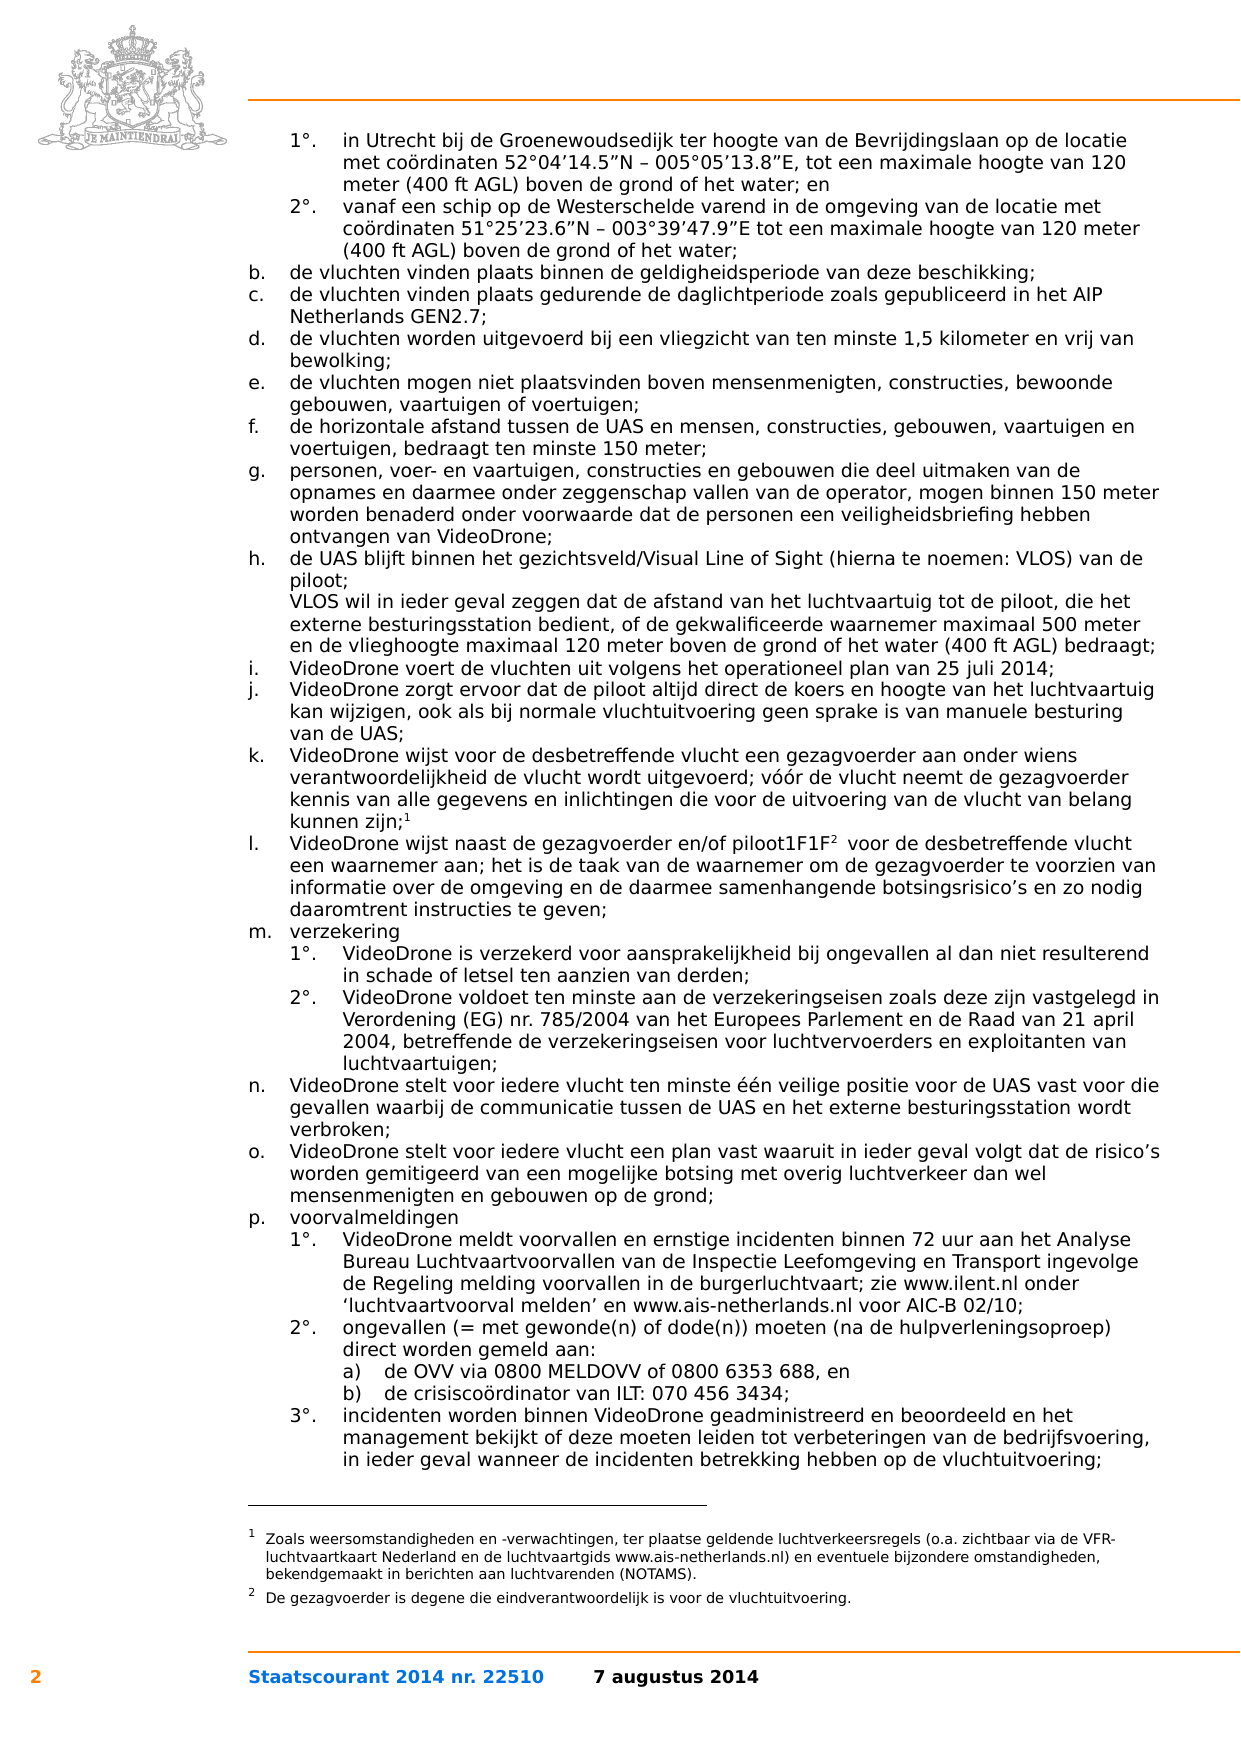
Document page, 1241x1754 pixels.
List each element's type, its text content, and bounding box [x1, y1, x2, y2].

text m. verzekering [248, 921, 1163, 943]
text De gezagvoerder is degene die eindverantwoordelijk is voor de vluchtuitvoering. [248, 1586, 1163, 1608]
text o. VideoDrone stelt voor iedere vlucht een plan vast waaruit in ieder geval volgt dat de risico’s worden gemitigeerd van een mogelijke botsing met overig luchtverkeer dan wel mensenmenigten en gebouwen op de grond; [248, 1141, 1163, 1207]
text 2°. ongevallen (= met gewonde(n) of dode(n)) moeten (na de hulpverleningsoproep) direct worden gemeld aan: [289, 1317, 1163, 1361]
text k. VideoDrone wijst voor de desbetreffende vlucht een gezagvoerder aan onder wiens verantwoordelijkheid de vlucht wordt uitgevoerd; vóór de vlucht neemt de gezagvoerder kennis van alle gegevens en inlichtingen die voor de uitvoering van de vlucht van belang kunnen zijn; [248, 745, 1163, 833]
text b) de crisiscoördinator van ILT: 070 456 3434; [342, 1383, 1163, 1405]
text d. de vluchten worden uitgevoerd bij een vliegzicht van ten minste 1,5 kilometer en vrij van bewolking; [248, 328, 1163, 372]
text g. personen, voer- en vaartuigen, constructies en gebouwen die deel uitmaken van de opnames en daarmee onder zeggenschap vallen van de operator, mogen binnen 150 meter worden benaderd onder voorwaarde dat de personen een veiligheidsbriefing hebben ontvangen van VideoDrone; [248, 459, 1163, 547]
text a) de OVV via 0800 MELDOVV of 0800 6353 688, en [342, 1361, 1163, 1383]
text VLOS wil in ieder geval zeggen dat de afstand van het luchtvaartuig tot de piloot, die het externe besturingsstation bedient, of de gekwalificeerde waarnemer maximaal 500 meter en de vlieghoogte maximaal 120 meter boven de grond of het water (400 ft AGL) bedraagt; [289, 591, 1163, 657]
text l. VideoDrone wijst naast de gezagvoerder en/of piloot1F1F voor de desbetreffende vlucht een waarnemer aan; het is de taak van de waarnemer om de gezagvoerder te voorzien van informatie over de omgeving en de daarmee samenhangende botsingsrisico’s en zo nodig daaromtrent instructies te geven; [248, 833, 1163, 921]
picture [38, 25, 227, 150]
text c. de vluchten vinden plaats gedurende de daglichtperiode zoals gepubliceerd in het AIP Netherlands GEN2.7; [248, 284, 1163, 328]
text h. de UAS blijft binnen het gezichtsveld/Visual Line of Sight (hierna te noemen: VLOS) van de piloot; [248, 547, 1163, 591]
text 1°. in Utrecht bij de Groenewoudsedijk ter hoogte van de Bevrijdingslaan op de locatie met coördinaten 52°04’14.5”N – 005°05’13.8”E, tot een maximale hoogte van 120 meter (400 ft AGL) boven de grond of het water; en [289, 130, 1163, 196]
text e. de vluchten mogen niet plaatsvinden boven mensenmenigten, constructies, bewoonde gebouwen, vaartuigen of voertuigen; [248, 372, 1163, 416]
text i. VideoDrone voert de vluchten uit volgens het operationeel plan van 25 juli 2014; [248, 657, 1163, 679]
text n. VideoDrone stelt voor iedere vlucht ten minste één veilige positie voor de UAS vast voor die gevallen waarbij de communicatie tussen de UAS en het externe besturingsstation wordt verbroken; [248, 1075, 1163, 1141]
text 1°. VideoDrone meldt voorvallen en ernstige incidenten binnen 72 uur aan het Analyse Bureau Luchtvaartvoorvallen van de Inspectie Leefomgeving en Transport ingevolge de Regeling melding voorvallen in de burgerluchtvaart; zie www.ilent.nl onder ‘luchtvaartvoorval melden’ en www.ais-netherlands.nl voor AIC-B 02/10; [289, 1229, 1163, 1317]
text 3°. incidenten worden binnen VideoDrone geadministreerd en beoordeeld en het management bekijkt of deze moeten leiden tot verbeteringen van de bedrijfsvoering, in ieder geval wanneer de incidenten betrekking hebben op de vluchtuitvoering; [289, 1405, 1163, 1471]
text p. voorvalmeldingen [248, 1207, 1163, 1229]
text Zoals weersomstandigheden en -verwachtingen, ter plaatse geldende luchtverkeersregels (o.a. zichtbaar via de VFR-luchtvaartkaart Nederland en de luchtvaartgids www.ais-netherlands.nl) en eventuele bijzondere omstandigheden, bekendgemaakt in berichten aan luchtvarenden (NOTAMS). [248, 1527, 1163, 1583]
text 1°. VideoDrone is verzekerd voor aansprakelijkheid bij ongevallen al dan niet resulterend in schade of letsel ten aanzien van derden; [289, 943, 1163, 987]
text j. VideoDrone zorgt ervoor dat de piloot altijd direct de koers en hoogte van het luchtvaartuig kan wijzigen, ook als bij normale vluchtuitvoering geen sprake is van manuele besturing van de UAS; [248, 679, 1163, 745]
text 2°. VideoDrone voldoet ten minste aan de verzekeringseisen zoals deze zijn vastgelegd in Verordening (EG) nr. 785/2004 van het Europees Parlement en de Raad van 21 april 2004, betreffende de verzekeringseisen voor luchtvervoerders en exploitanten van luchtvaartuigen; [289, 987, 1163, 1075]
text 2°. vanaf een schip op de Westerschelde varend in de omgeving van de locatie met coördinaten 51°25’23.6”N – 003°39’47.9”E tot een maximale hoogte van 120 meter (400 ft AGL) boven de grond of het water; [289, 196, 1163, 262]
text b. de vluchten vinden plaats binnen de geldigheidsperiode van deze beschikking; [248, 262, 1163, 284]
text f. de horizontale afstand tussen de UAS en mensen, constructies, gebouwen, vaartuigen en voertuigen, bedraagt ten minste 150 meter; [248, 416, 1163, 459]
